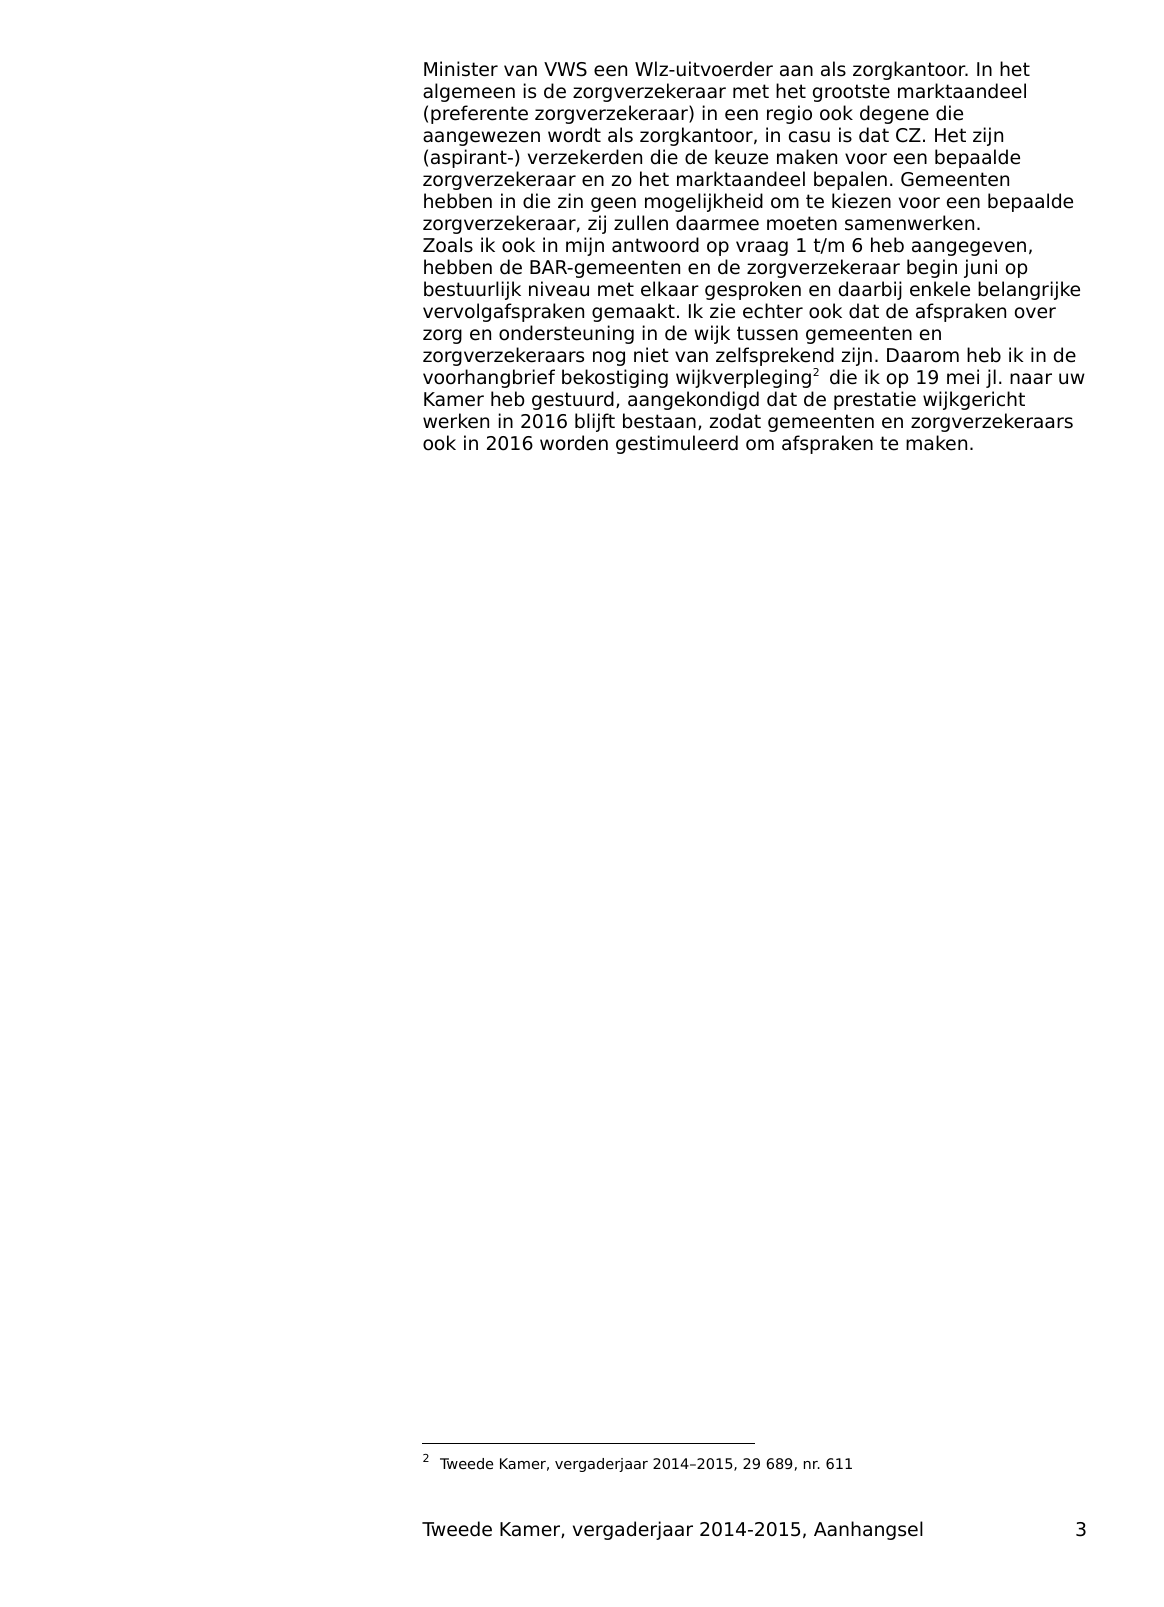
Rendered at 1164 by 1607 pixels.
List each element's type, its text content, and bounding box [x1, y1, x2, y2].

text Tweede Kamer, vergaderjaar 2014–2015, 29 689, nr. 611 [422, 1452, 1087, 1474]
text Zoals ik ook in mijn antwoord op vraag 1 t/m 6 heb aangegeven, hebben de BAR-gemeenten en de zorgverzekeraar begin juni op bestuurlijk niveau met elkaar gesproken en daarbij enkele belangrijke vervolgafspraken gemaakt. Ik zie echter ook dat de afspraken over zorg en ondersteuning in de wijk tussen gemeenten en zorgverzekeraars nog niet van zelfsprekend zijn. Daarom heb ik in de voorhangbrief bekostiging wijkverpleging die ik op 19 mei jl. naar uw Kamer heb gestuurd, aangekondigd dat de prestatie wijkgericht werken in 2016 blijft bestaan, zodat gemeenten en zorgverzekeraars ook in 2016 worden gestimuleerd om afspraken te maken. [422, 235, 1087, 455]
text Minister van VWS een Wlz-uitvoerder aan als zorgkantoor. In het algemeen is de zorgverzekeraar met het grootste marktaandeel (preferente zorgverzekeraar) in een regio ook degene die aangewezen wordt als zorgkantoor, in casu is dat CZ. Het zijn (aspirant-) verzekerden die de keuze maken voor een bepaalde zorgverzekeraar en zo het marktaandeel bepalen. Gemeenten hebben in die zin geen mogelijkheid om te kiezen voor een bepaalde zorgverzekeraar, zij zullen daarmee moeten samenwerken. [422, 59, 1087, 235]
